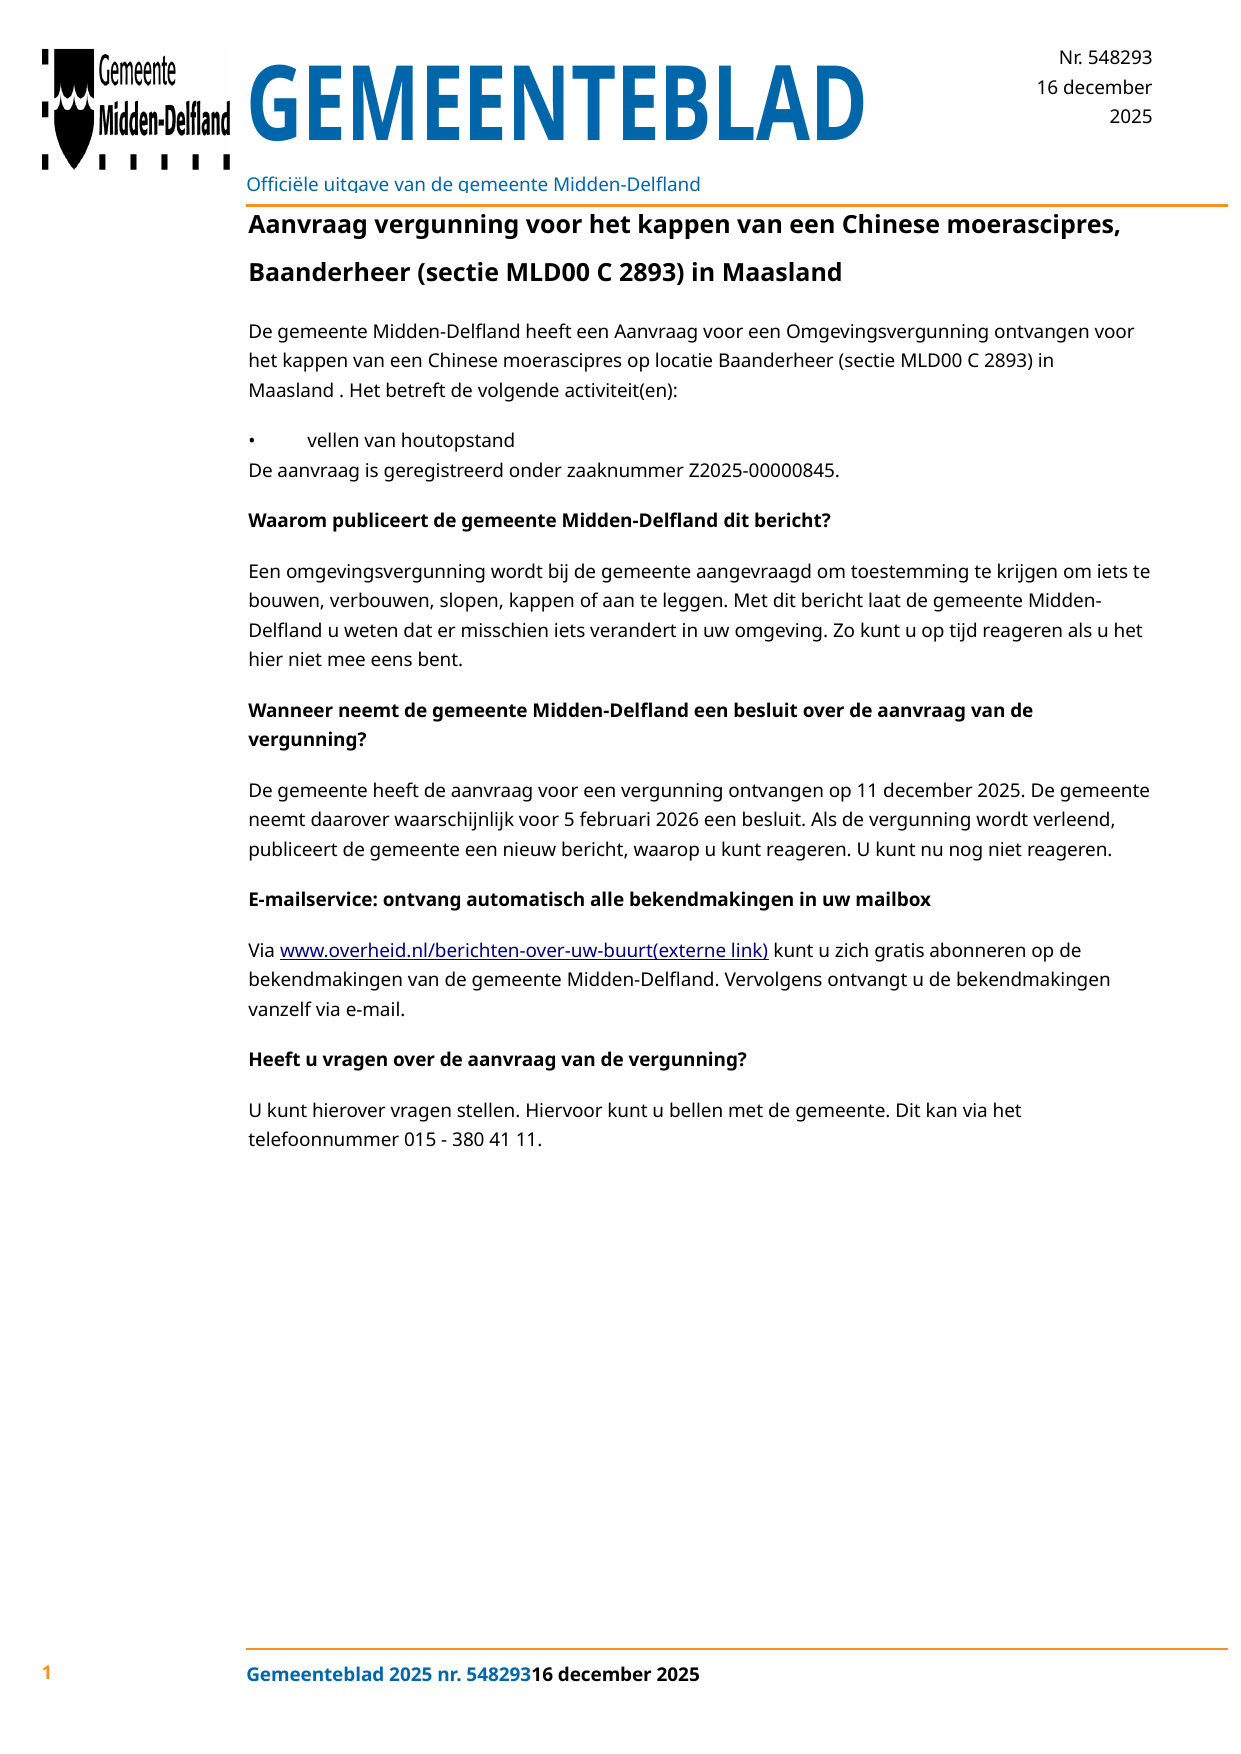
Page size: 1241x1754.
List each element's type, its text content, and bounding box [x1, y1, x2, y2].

text Wanneer neemt de gemeente Midden-Delfland een besluit over de aanvraag van de vergunning? [248, 697, 1152, 752]
text De gemeente Midden-Delfland heeft een Aanvraag voor een Omgevingsvergunning ontvangen voor het kappen van een Chinese moerascipres op locatie Baanderheer (sectie MLD00 C 2893) in Maasland . Het betreft de volgende activiteit(en): [248, 318, 1152, 403]
text Via www.overheid.nl/berichten-over-uw-buurt(externe link) kunt u zich gratis abonneren op de bekendmakingen van de gemeente Midden-Delfland. Vervolgens ontvangt u de bekendmakingen vanzelf via e-mail. [248, 937, 1152, 1022]
text Heeft u vragen over de aanvraag van de vergunning? [248, 1047, 1152, 1072]
text Waarom publiceert de gemeente Midden-Delfland dit bericht? [248, 507, 1152, 533]
text De gemeente heeft de aanvraag voor een vergunning ontvangen op 11 december 2025. De gemeente neemt daarover waarschijnlijk voor 5 februari 2026 een besluit. Als de vergunning wordt verleend, publiceert de gemeente een nieuw bericht, waarop u kunt reageren. U kunt nu nog niet reageren. [248, 777, 1152, 862]
text De aanvraag is geregistreerd onder zaaknummer Z2025-00000845. [248, 457, 1152, 483]
text E-mailservice: ontvang automatisch alle bekendmakingen in uw mailbox [248, 887, 1152, 912]
text Aanvraag vergunning voor het kappen van een Chinese moerascipres, Baanderheer (sectie MLD00 C 2893) in Maasland [248, 207, 1152, 288]
list vellen van houtopstand [248, 427, 1152, 453]
picture [41, 47, 231, 172]
text U kunt hierover vragen stellen. Hiervoor kunt u bellen met de gemeente. Dit kan via het telefoonnummer 015 - 380 41 11. [248, 1097, 1152, 1152]
text Een omgevingsvergunning wordt bij de gemeente aangevraagd om toestemming te krijgen om iets te bouwen, verbouwen, slopen, kappen of aan te leggen. Met dit bericht laat de gemeente Midden-Delfland u weten dat er misschien iets verandert in uw omgeving. Zo kunt u op tijd reageren als u het hier niet mee eens bent. [248, 558, 1152, 672]
